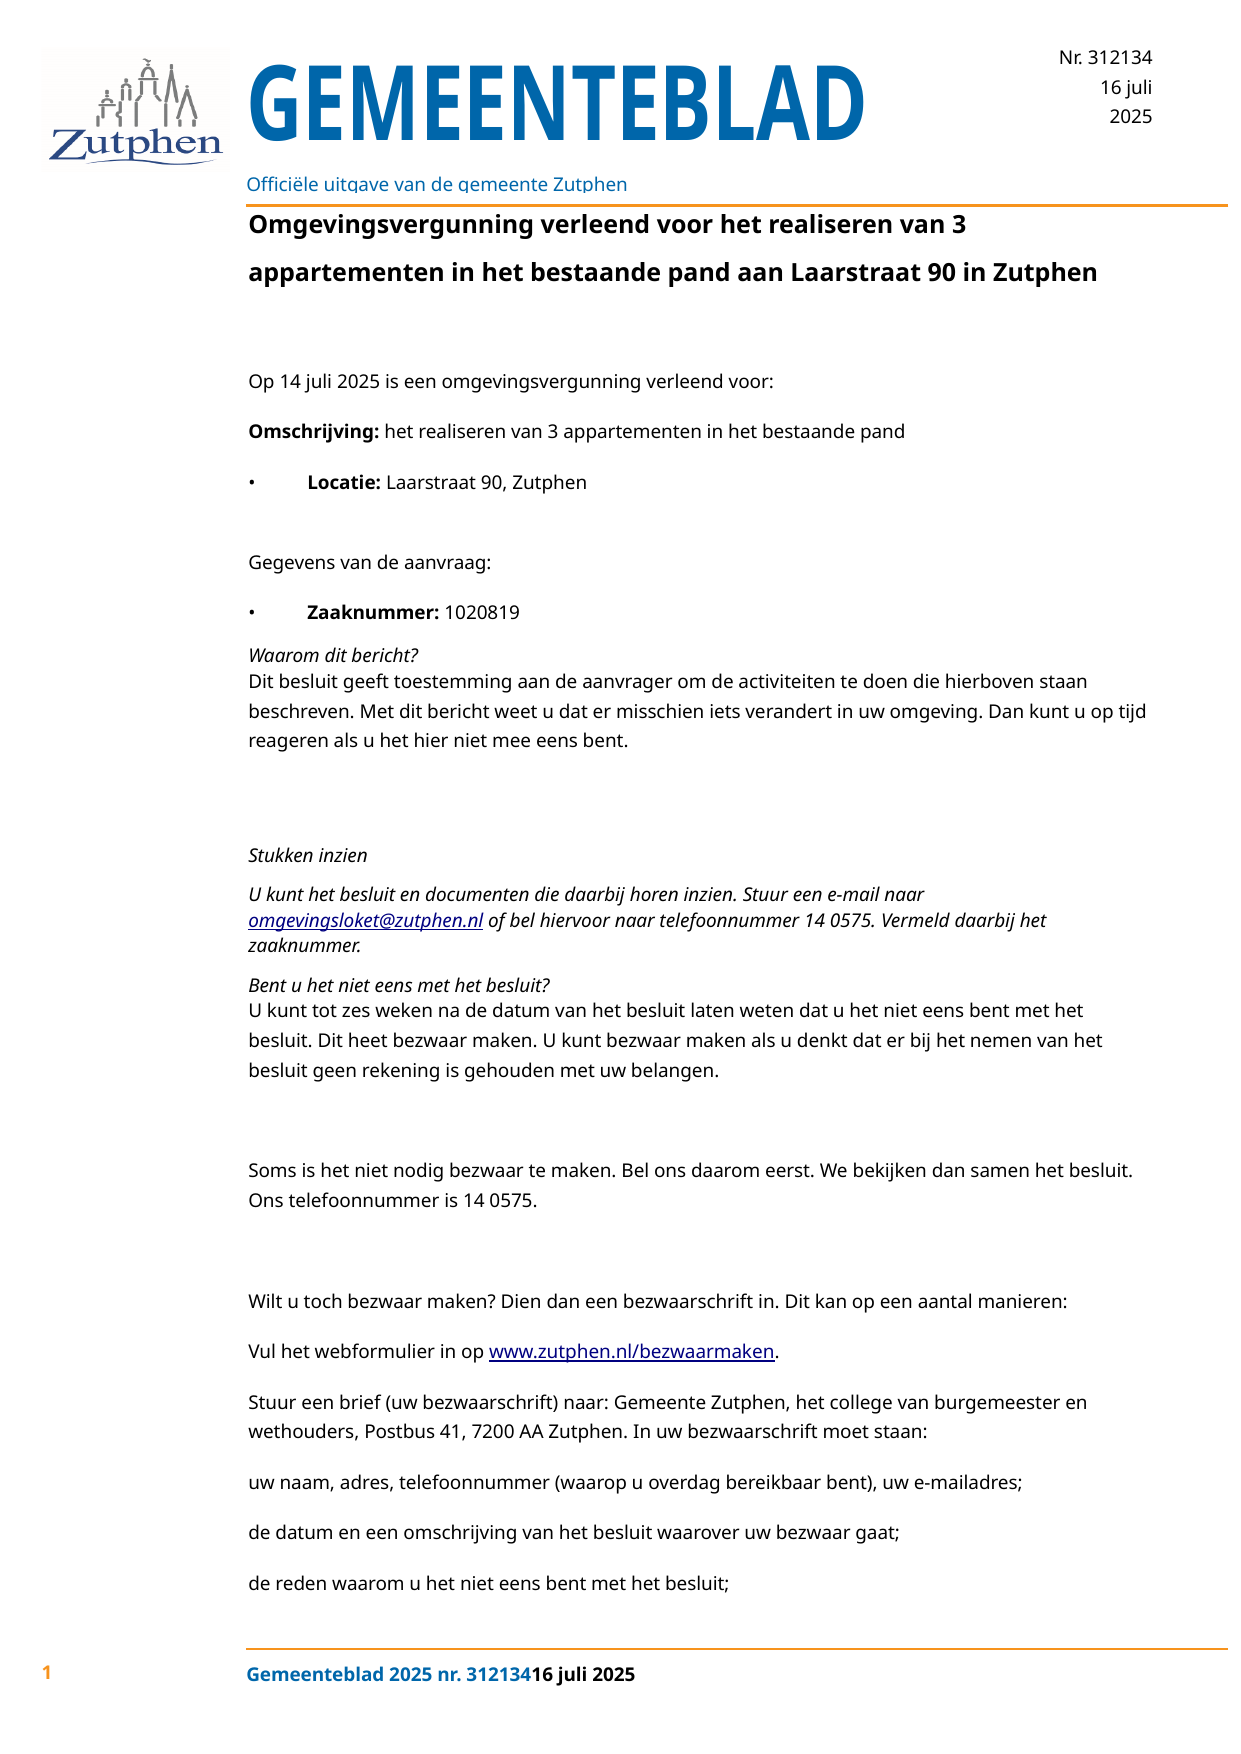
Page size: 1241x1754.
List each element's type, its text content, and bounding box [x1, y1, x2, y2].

text Waarom dit bericht? [248, 643, 1152, 668]
text Vul het webformulier in op www.zutphen.nl/bezwaarmaken. [248, 1338, 1152, 1364]
list Locatie: Laarstraat 90, Zutphen [248, 469, 1152, 495]
text U kunt het besluit en documenten die daarbij horen inzien. Stuur een e-mail naar omgevingsloket@zutphen.nl of bel hiervoor naar telefoonnummer 14 0575. Vermeld daarbij het zaaknummer. [248, 881, 1152, 958]
text de datum en een omschrijving van het besluit waarover uw bezwaar gaat; [248, 1519, 1152, 1545]
text Omschrijving: het realiseren van 3 appartementen in het bestaande pand [248, 419, 1152, 444]
text Wilt u toch bezwaar maken? Dien dan een bezwaarschrift in. Dit kan op een aantal manieren: [248, 1288, 1152, 1314]
text uw naam, adres, telefoonnummer (waarop u overdag bereikbaar bent), uw e-mailadres; [248, 1469, 1152, 1495]
text de reden waarom u het niet eens bent met het besluit; [248, 1570, 1152, 1596]
text Omgevingsvergunning verleend voor het realiseren van 3 appartementen in het bestaande pand aan Laarstraat 90 in Zutphen [248, 207, 1152, 288]
text Dit besluit geeft toestemming aan de aanvrager om de activiteiten te doen die hierboven staan beschreven. Met dit bericht weet u dat er misschien iets verandert in uw omgeving. Dan kunt u op tijd reageren als u het hier niet mee eens bent. [248, 668, 1152, 753]
text Gegevens van de aanvraag: [248, 549, 1152, 575]
text U kunt tot zes weken na de datum van het besluit laten weten dat u het niet eens bent met het besluit. Dit heet bezwaar maken. U kunt bezwaar maken als u denkt dat er bij het nemen van het besluit geen rekening is gehouden met uw belangen. [248, 998, 1152, 1083]
text Op 14 juli 2025 is een omgevingsvergunning verleend voor: [248, 368, 1152, 394]
list Zaaknummer: 1020819 [248, 599, 1152, 625]
text Stuur een brief (uw bezwaarschrift) naar: Gemeente Zutphen, het college van burgemeester en wethouders, Postbus 41, 7200 AA Zutphen. In uw bezwaarschrift moet staan: [248, 1389, 1152, 1444]
text Stukken inzien [248, 842, 1152, 868]
text Bent u het niet eens met het besluit? [248, 972, 1152, 998]
text Soms is het niet nodig bezwaar te maken. Bel ons daarom eerst. We bekijken dan samen het besluit. Ons telefoonnummer is 14 0575. [248, 1158, 1152, 1213]
picture [41, 47, 231, 172]
